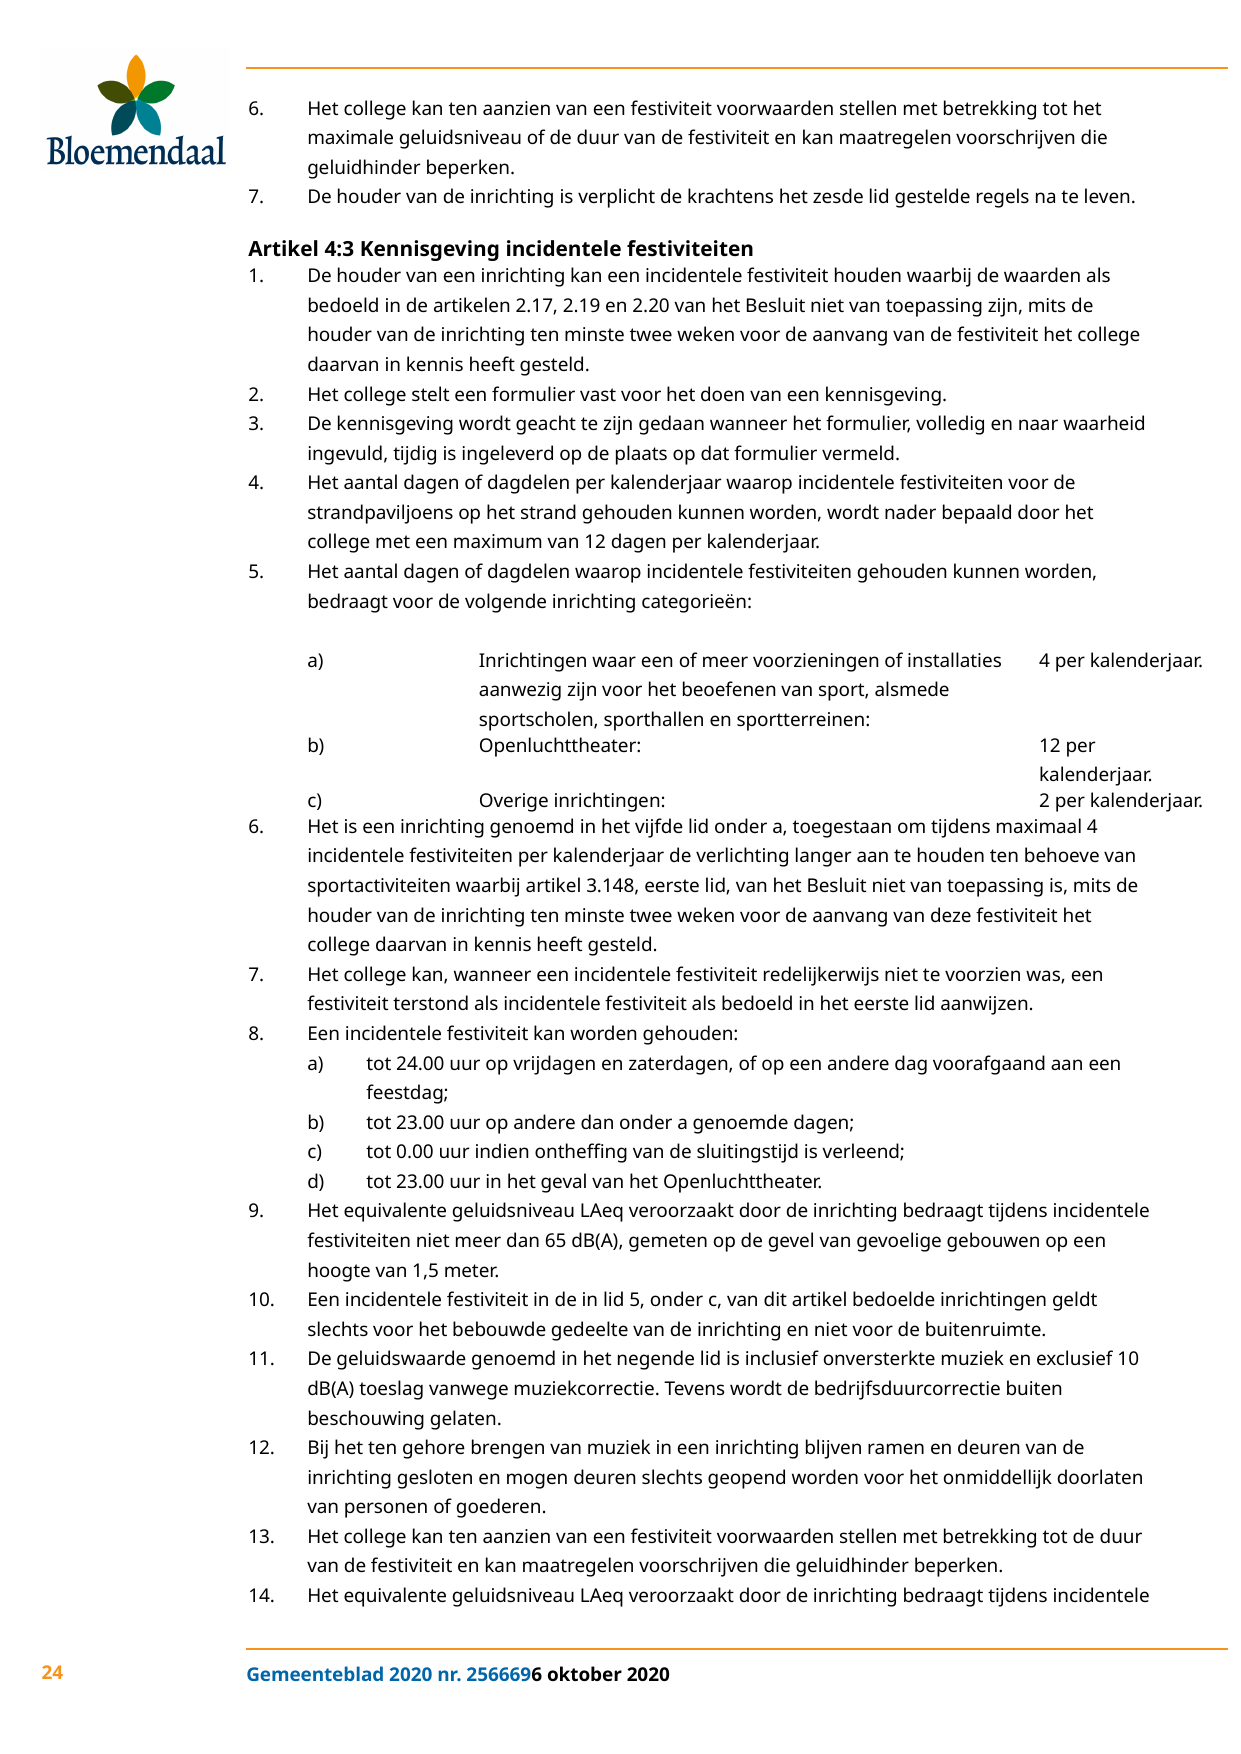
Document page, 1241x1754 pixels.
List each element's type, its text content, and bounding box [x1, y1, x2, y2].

list De houder van een inrichting kan een incidentele festiviteit houden waarbij de waarden als bedoeld in de artikelen 2.17, 2.19 en 2.20 van het Besluit niet van toepassing zijn, mits de houder van de inrichting ten minste twee weken voor de aanvang van de festiviteit het college daarvan in kennis heeft gesteld. [248, 262, 1152, 377]
table_header a) [307, 647, 479, 732]
list tot 23.00 uur op andere dan onder a genoemde dagen; [307, 1109, 1152, 1135]
table_cell c) [307, 787, 479, 813]
list Het college kan ten aanzien van een festiviteit voorwaarden stellen met betrekking tot het maximale geluidsniveau of de duur van de festiviteit en kan maatregelen voorschrijven die geluidhinder beperken. [248, 95, 1152, 180]
list tot 23.00 uur in het geval van het Openluchttheater. [307, 1168, 1152, 1194]
list Het equivalente geluidsniveau LAeq veroorzaakt door de inrichting bedraagt tijdens incidentele [248, 1582, 1152, 1608]
list Het aantal dagen of dagdelen per kalenderjaar waarop incidentele festiviteiten voor de strandpaviljoens op het strand gehouden kunnen worden, wordt nader bepaald door het college met een maximum van 12 dagen per kalenderjaar. [248, 469, 1152, 554]
table_header 4 per kalenderjaar. [1039, 647, 1211, 732]
list Een incidentele festiviteit in de in lid 5, onder c, van dit artikel bedoelde inrichtingen geldt slechts voor het bebouwde gedeelte van de inrichting en niet voor de buitenruimte. [248, 1286, 1152, 1342]
list Het is een inrichting genoemd in het vijfde lid onder a, toegestaan om tijdens maximaal 4 incidentele festiviteiten per kalenderjaar de verlichting langer aan te houden ten behoeve van sportactiviteiten waarbij artikel 3.148, eerste lid, van het Besluit niet van toepassing is, mits de houder van de inrichting ten minste twee weken voor de aanvang van deze festiviteit het college daarvan in kennis heeft gesteld. [248, 813, 1152, 957]
picture [41, 47, 231, 172]
list Het college kan, wanneer een incidentele festiviteit redelijkerwijs niet te voorzien was, een festiviteit terstond als incidentele festiviteit als bedoeld in het eerste lid aanwijzen. [248, 961, 1152, 1016]
list De geluidswaarde genoemd in het negende lid is inclusief onversterkte muziek en exclusief 10 dB(A) toeslag vanwege muziekcorrectie. Tevens wordt de bedrijfsduurcorrectie buiten beschouwing gelaten. [248, 1346, 1152, 1431]
list Het college stelt een formulier vast voor het doen van een kennisgeving. [248, 381, 1152, 406]
text Artikel 4:3 Kennisgeving incidentele festiviteiten [248, 234, 1152, 262]
table_cell b) [307, 732, 479, 787]
list Een incidentele festiviteit kan worden gehouden: [248, 1020, 1152, 1046]
table_cell Overige inrichtingen: [479, 787, 1039, 813]
list tot 0.00 uur indien ontheffing van de sluitingstijd is verleend; [307, 1138, 1152, 1164]
list De kennisgeving wordt geacht te zijn gedaan wanneer het formulier, volledig en naar waarheid ingevuld, tijdig is ingeleverd op de plaats op dat formulier vermeld. [248, 410, 1152, 466]
list tot 24.00 uur op vrijdagen en zaterdagen, of op een andere dag voorafgaand aan een feestdag; [307, 1050, 1152, 1105]
table_cell 2 per kalenderjaar. [1039, 787, 1211, 813]
list De houder van de inrichting is verplicht de krachtens het zesde lid gestelde regels na te leven. [248, 183, 1152, 209]
table_cell Openluchttheater: [479, 732, 1039, 787]
table_cell 12 per kalenderjaar. [1039, 732, 1211, 787]
list Het college kan ten aanzien van een festiviteit voorwaarden stellen met betrekking tot de duur van de festiviteit en kan maatregelen voorschrijven die geluidhinder beperken. [248, 1523, 1152, 1578]
table_header Inrichtingen waar een of meer voorzieningen of installaties aanwezig zijn voor het beoefenen van sport, alsmede sportscholen, sporthallen en sportterreinen: [479, 647, 1039, 732]
list Het equivalente geluidsniveau LAeq veroorzaakt door de inrichting bedraagt tijdens incidentele festiviteiten niet meer dan 65 dB(A), gemeten op de gevel van gevoelige gebouwen op een hoogte van 1,5 meter. [248, 1198, 1152, 1283]
list Bij het ten gehore brengen van muziek in een inrichting blijven ramen en deuren van de inrichting gesloten en mogen deuren slechts geopend worden voor het onmiddellijk doorlaten van personen of goederen. [248, 1434, 1152, 1519]
list Het aantal dagen of dagdelen waarop incidentele festiviteiten gehouden kunnen worden, bedraagt voor de volgende inrichting categorieën: [248, 558, 1152, 613]
